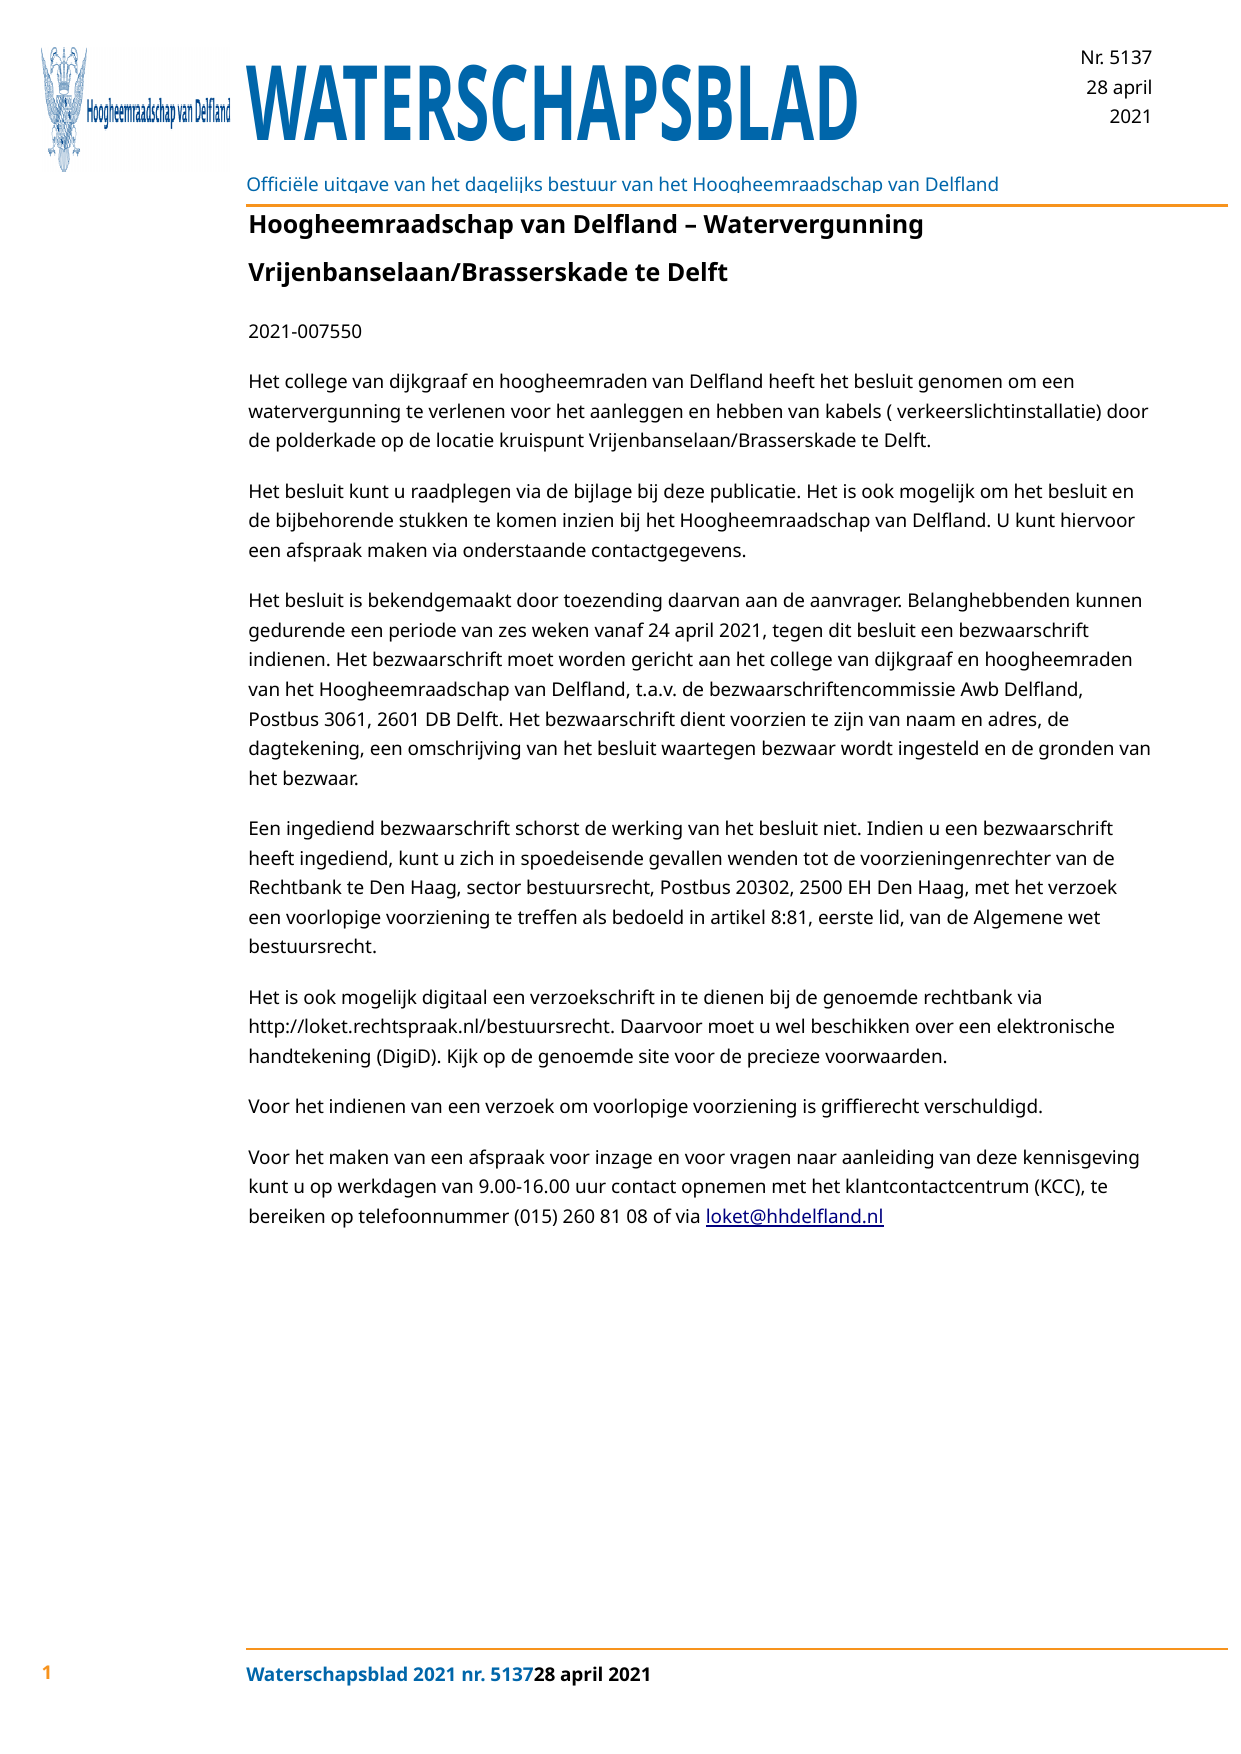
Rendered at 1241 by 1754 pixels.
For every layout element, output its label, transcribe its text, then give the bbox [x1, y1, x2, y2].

text Een ingediend bezwaarschrift schorst de werking van het besluit niet. Indien u een bezwaarschrift heeft ingediend, kunt u zich in spoedeisende gevallen wenden tot de voorzieningenrechter van de Rechtbank te Den Haag, sector bestuursrecht, Postbus 20302, 2500 EH Den Haag, met het verzoek een voorlopige voorziening te treffen als bedoeld in artikel 8:81, eerste lid, van de Algemene wet bestuursrecht. [248, 815, 1152, 959]
text Het is ook mogelijk digitaal een verzoekschrift in te dienen bij de genoemde rechtbank via http://loket.rechtspraak.nl/bestuursrecht. Daarvoor moet u wel beschikken over een elektronische handtekening (DigiD). Kijk op de genoemde site voor de precieze voorwaarden. [248, 984, 1152, 1069]
text 2021-007550 [248, 318, 1152, 344]
text Voor het maken van een afspraak voor inzage en voor vragen naar aanleiding van deze kennisgeving kunt u op werkdagen van 9.00-16.00 uur contact opnemen met het klantcontactcentrum (KCC), te bereiken op telefoonnummer (015) 260 81 08 of via loket@hhdelfland.nl [248, 1144, 1152, 1229]
text Hoogheemraadschap van Delfland – Watervergunning Vrijenbanselaan/Brasserskade te Delft [248, 207, 1152, 288]
text Voor het indienen van een verzoek om voorlopige voorziening is griffierecht verschuldigd. [248, 1094, 1152, 1119]
text Het college van dijkgraaf en hoogheemraden van Delfland heeft het besluit genomen om een watervergunning te verlenen voor het aanleggen en hebben van kabels ( verkeerslichtinstallatie) door de polderkade op de locatie kruispunt Vrijenbanselaan/Brasserskade te Delft. [248, 368, 1152, 453]
picture [41, 47, 231, 172]
text Het besluit is bekendgemaakt door toezending daarvan aan de aanvrager. Belanghebbenden kunnen gedurende een periode van zes weken vanaf 24 april 2021, tegen dit besluit een bezwaarschrift indienen. Het bezwaarschrift moet worden gericht aan het college van dijkgraaf en hoogheemraden van het Hoogheemraadschap van Delfland, t.a.v. de bezwaarschriftencommissie Awb Delfland, Postbus 3061, 2601 DB Delft. Het bezwaarschrift dient voorzien te zijn van naam en adres, de dagtekening, een omschrijving van het besluit waartegen bezwaar wordt ingesteld en de gronden van het bezwaar. [248, 587, 1152, 791]
text Het besluit kunt u raadplegen via de bijlage bij deze publicatie. Het is ook mogelijk om het besluit en de bijbehorende stukken te komen inzien bij het Hoogheemraadschap van Delfland. U kunt hiervoor een afspraak maken via onderstaande contactgegevens. [248, 478, 1152, 563]
